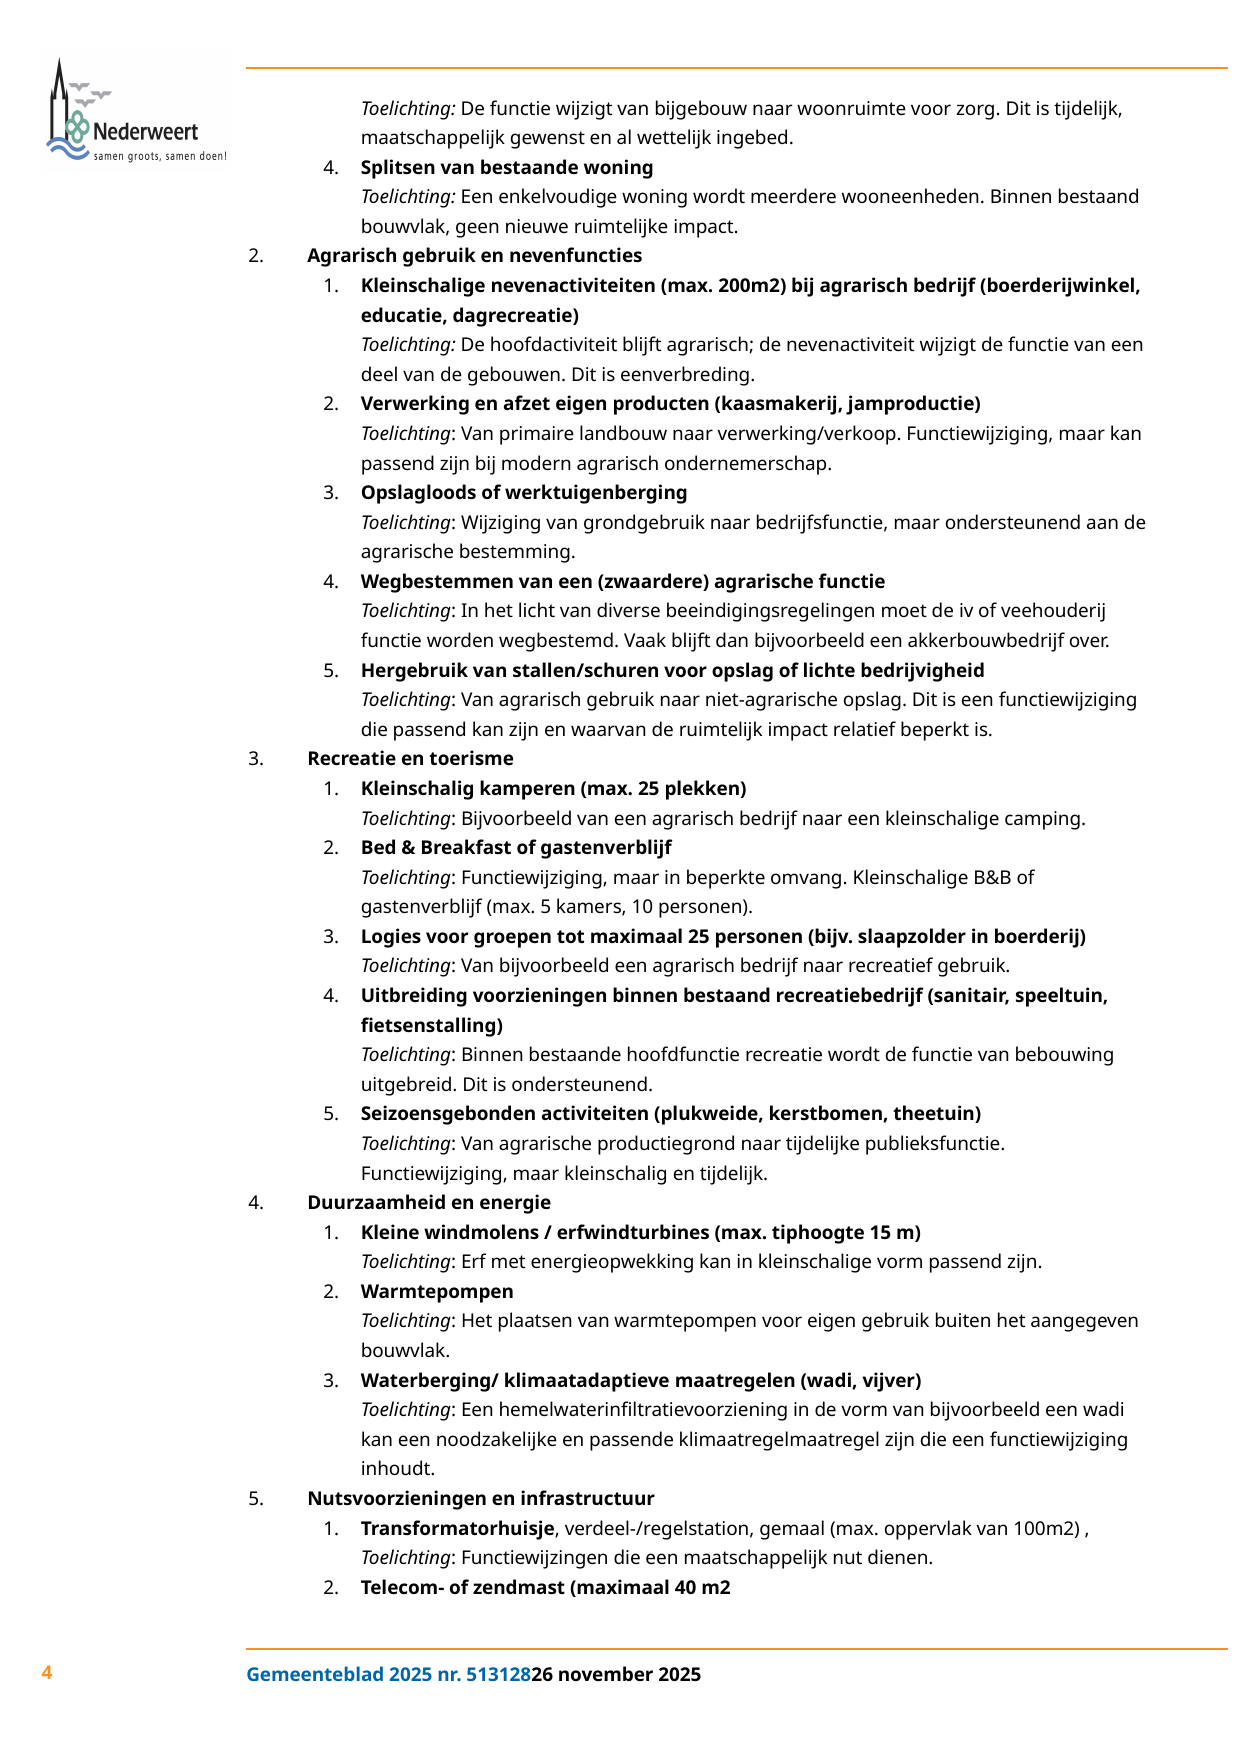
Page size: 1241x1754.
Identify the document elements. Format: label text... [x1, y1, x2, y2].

list Opslagloods of werktuigenberging [323, 479, 1152, 505]
list Wegbestemmen van een (zwaardere) agrarische functie [323, 568, 1152, 594]
list Toelichting: Van primaire landbouw naar verwerking/verkoop. Functiewijziging, maar kan passend zijn bij modern agrarisch ondernemerschap. [323, 420, 1152, 476]
list Toelichting: Een hemelwaterinfiltratievoorziening in de vorm van bijvoorbeeld een wadi kan een noodzakelijke en passende klimaatregelmaatregel zijn die een functiewijziging inhoudt. [323, 1396, 1152, 1481]
list Splitsen van bestaande woning [323, 154, 1152, 180]
list Toelichting: Van agrarisch gebruik naar niet-agrarische opslag. Dit is een functiewijziging die passend kan zijn en waarvan de ruimtelijk impact relatief beperkt is. [323, 686, 1152, 742]
list Toelichting: Van agrarische productiegrond naar tijdelijke publieksfunctie. Functiewijziging, maar kleinschalig en tijdelijk. [323, 1130, 1152, 1186]
list Duurzaamheid en energie [248, 1189, 1152, 1215]
list Bed & Breakfast of gastenverblijf [323, 834, 1152, 860]
list Warmtepompen [323, 1278, 1152, 1304]
list Toelichting: Functiewijzingen die een maatschappelijk nut dienen. [323, 1544, 1152, 1570]
list Toelichting: Erf met energieopwekking kan in kleinschalige vorm passend zijn. [323, 1248, 1152, 1274]
list Toelichting: Van bijvoorbeeld een agrarisch bedrijf naar recreatief gebruik. [323, 953, 1152, 978]
list Hergebruik van stallen/schuren voor opslag of lichte bedrijvigheid [323, 657, 1152, 683]
list Recreatie en toerisme [248, 746, 1152, 771]
list Toelichting: In het licht van diverse beeindigingsregelingen moet de iv of veehouderij functie worden wegbestemd. Vaak blijft dan bijvoorbeeld een akkerbouwbedrijf over. [323, 598, 1152, 653]
list Waterberging/ klimaatadaptieve maatregelen (wadi, vijver) [323, 1367, 1152, 1393]
list Toelichting: Bijvoorbeeld van een agrarisch bedrijf naar een kleinschalige camping. [323, 805, 1152, 831]
list Toelichting: Functiewijziging, maar in beperkte omvang. Kleinschalige B&B of gastenverblijf (max. 5 kamers, 10 personen). [323, 864, 1152, 919]
list Agrarisch gebruik en nevenfuncties [248, 243, 1152, 268]
list Toelichting: De hoofdactiviteit blijft agrarisch; de nevenactiviteit wijzigt de functie van een deel van de gebouwen. Dit is eenverbreding. [323, 331, 1152, 387]
list Seizoensgebonden activiteiten (plukweide, kerstbomen, theetuin) [323, 1101, 1152, 1126]
list Uitbreiding voorzieningen binnen bestaand recreatiebedrijf (sanitair, speeltuin, fietsenstalling) [323, 982, 1152, 1038]
list Nutsvoorzieningen en infrastructuur [248, 1485, 1152, 1511]
picture [41, 47, 231, 172]
list Kleine windmolens / erfwindturbines (max. tiphoogte 15 m) [323, 1219, 1152, 1245]
list Toelichting: Binnen bestaande hoofdfunctie recreatie wordt de functie van bebouwing uitgebreid. Dit is ondersteunend. [323, 1041, 1152, 1097]
list Toelichting: Het plaatsen van warmtepompen voor eigen gebruik buiten het aangegeven bouwvlak. [323, 1308, 1152, 1363]
list Telecom- of zendmast (maximaal 40 m2 [323, 1574, 1152, 1600]
list Kleinschalig kamperen (max. 25 plekken) [323, 775, 1152, 801]
list Logies voor groepen tot maximaal 25 personen (bijv. slaapzolder in boerderij) [323, 923, 1152, 949]
list Transformatorhuisje, verdeel-/regelstation, gemaal (max. oppervlak van 100m2) , [323, 1515, 1152, 1541]
list Verwerking en afzet eigen producten (kaasmakerij, jamproductie) [323, 391, 1152, 416]
list Toelichting: Een enkelvoudige woning wordt meerdere wooneenheden. Binnen bestaand bouwvlak, geen nieuwe ruimtelijke impact. [323, 183, 1152, 239]
list Toelichting: Wijziging van grondgebruik naar bedrijfsfunctie, maar ondersteunend aan de agrarische bestemming. [323, 509, 1152, 564]
list Toelichting: De functie wijzigt van bijgebouw naar woonruimte voor zorg. Dit is tijdelijk, maatschappelijk gewenst en al wettelijk ingebed. [323, 95, 1152, 150]
list Kleinschalige nevenactiviteiten (max. 200m2) bij agrarisch bedrijf (boerderijwinkel, educatie, dagrecreatie) [323, 272, 1152, 328]
